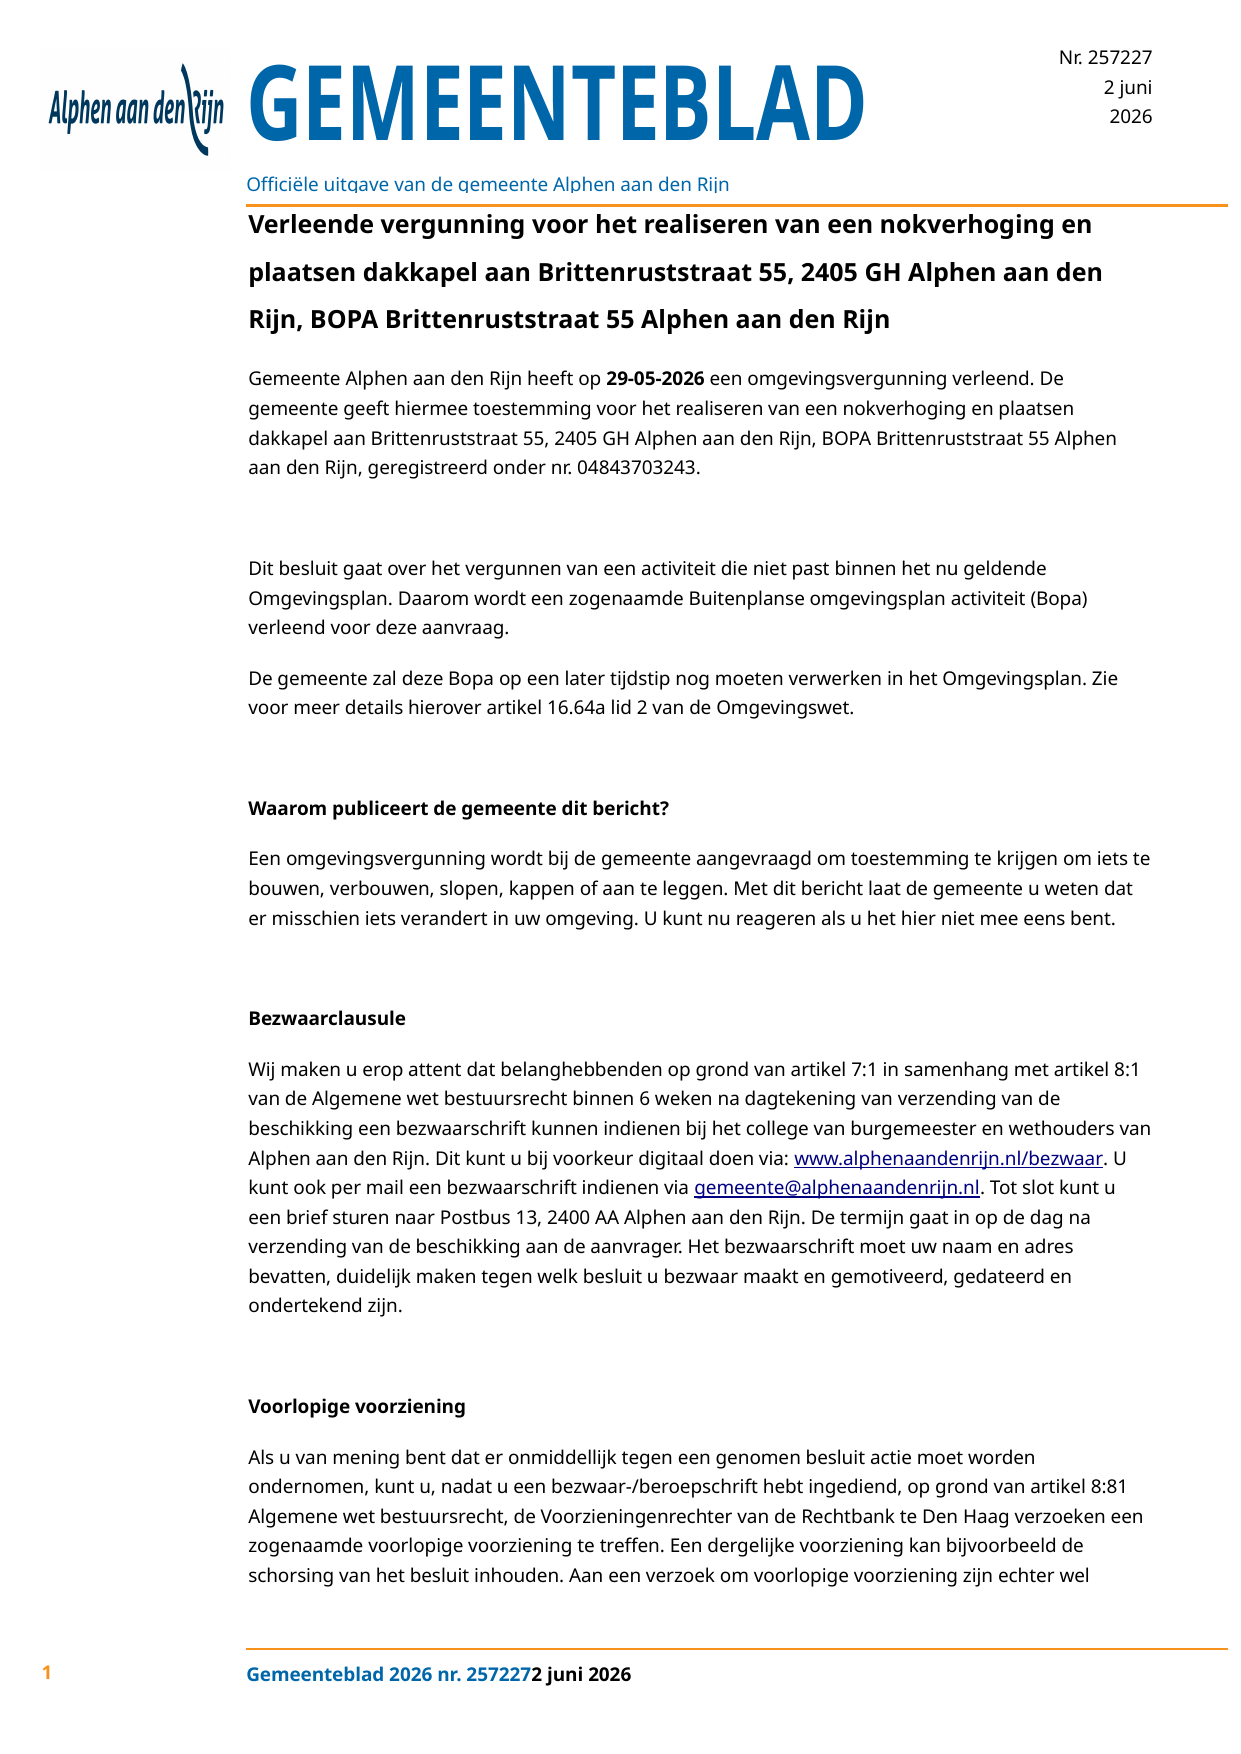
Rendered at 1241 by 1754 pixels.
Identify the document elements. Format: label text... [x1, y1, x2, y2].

text Wij maken u erop attent dat belanghebbenden op grond van artikel 7:1 in samenhang met artikel 8:1 van de Algemene wet bestuursrecht binnen 6 weken na dagtekening van verzending van de beschikking een bezwaarschrift kunnen indienen bij het college van burgemeester en wethouders van Alphen aan den Rijn. Dit kunt u bij voorkeur digitaal doen via: www.alphenaandenrijn.nl/bezwaar. U kunt ook per mail een bezwaarschrift indienen via gemeente@alphenaandenrijn.nl. Tot slot kunt u een brief sturen naar Postbus 13, 2400 AA Alphen aan den Rijn. De termijn gaat in op de dag na verzending van de beschikking aan de aanvrager. Het bezwaarschrift moet uw naam en adres bevatten, duidelijk maken tegen welk besluit u bezwaar maakt en gemotiveerd, gedateerd en ondertekend zijn. [248, 1056, 1152, 1318]
picture [41, 47, 231, 172]
text Gemeente Alphen aan den Rijn heeft op 29-05-2026 een omgevingsvergunning verleend. De gemeente geeft hiermee toestemming voor het realiseren van een nokverhoging en plaatsen dakkapel aan Brittenruststraat 55, 2405 GH Alphen aan den Rijn, BOPA Brittenruststraat 55 Alphen aan den Rijn, geregistreerd onder nr. 04843703243. [248, 366, 1152, 480]
text Als u van mening bent dat er onmiddellijk tegen een genomen besluit actie moet worden ondernomen, kunt u, nadat u een bezwaar-/beroepschrift hebt ingediend, op grond van artikel 8:81 Algemene wet bestuursrecht, de Voorzieningenrechter van de Rechtbank te Den Haag verzoeken een zogenaamde voorlopige voorziening te treffen. Een dergelijke voorziening kan bijvoorbeeld de schorsing van het besluit inhouden. Aan een verzoek om voorlopige voorziening zijn echter wel [248, 1444, 1152, 1588]
text Verleende vergunning voor het realiseren van een nokverhoging en plaatsen dakkapel aan Brittenruststraat 55, 2405 GH Alphen aan den Rijn, BOPA Brittenruststraat 55 Alphen aan den Rijn [248, 207, 1152, 336]
text Bezwaarclausule [248, 1006, 1152, 1031]
text Dit besluit gaat over het vergunnen van een activiteit die niet past binnen het nu geldende Omgevingsplan. Daarom wordt een zogenaamde Buitenplanse omgevingsplan activiteit (Bopa) verleend voor deze aanvraag. [248, 555, 1152, 640]
text Een omgevingsvergunning wordt bij de gemeente aangevraagd om toestemming te krijgen om iets te bouwen, verbouwen, slopen, kappen of aan te leggen. Met dit bericht laat de gemeente u weten dat er misschien iets verandert in uw omgeving. U kunt nu reageren als u het hier niet mee eens bent. [248, 846, 1152, 930]
text Waarom publiceert de gemeente dit bericht? [248, 795, 1152, 821]
text Voorlopige voorziening [248, 1393, 1152, 1419]
text De gemeente zal deze Bopa op een later tijdstip nog moeten verwerken in het Omgevingsplan. Zie voor meer details hierover artikel 16.64a lid 2 van de Omgevingswet. [248, 665, 1152, 720]
